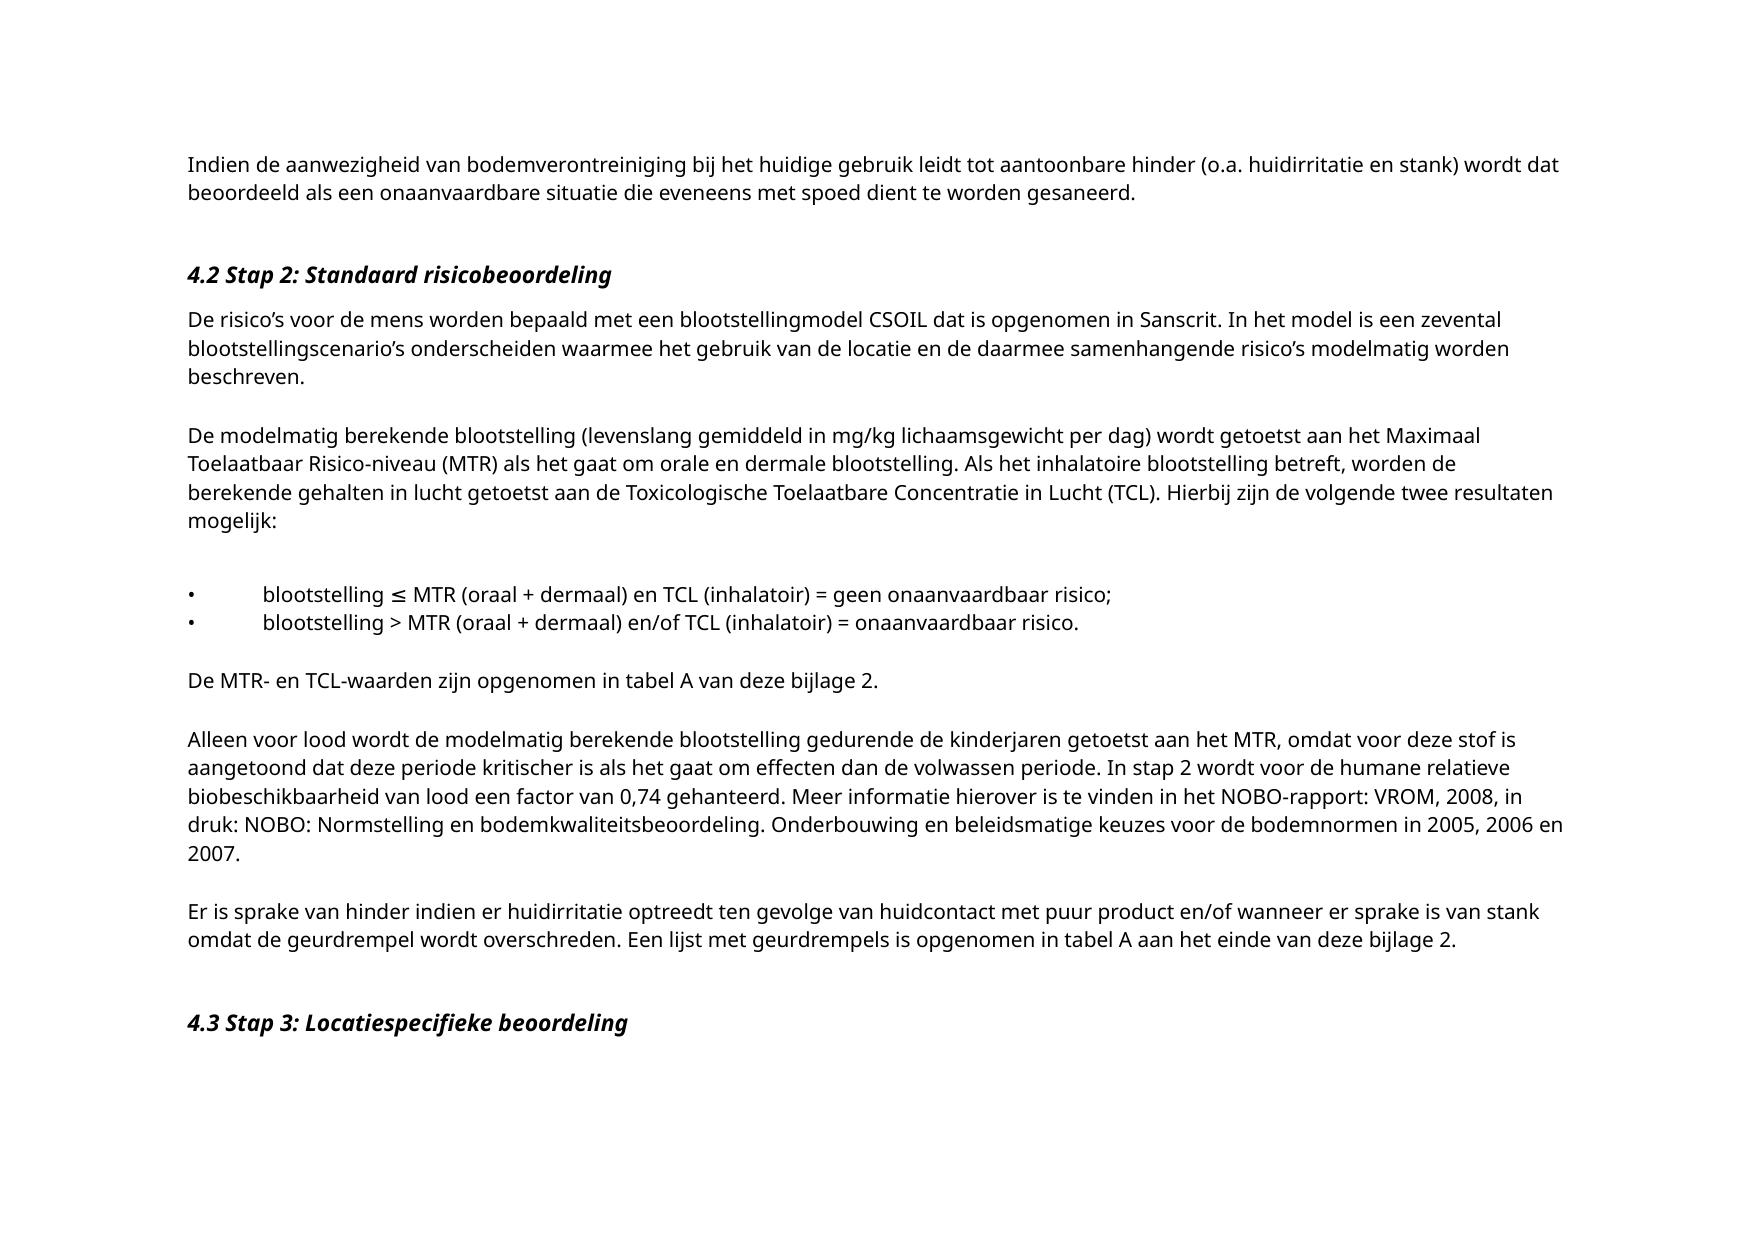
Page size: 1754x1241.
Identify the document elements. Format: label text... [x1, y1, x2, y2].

text De modelmatig berekende blootstelling (levenslang gemiddeld in mg/kg lichaamsgewicht per dag) wordt getoetst aan het Maximaal Toelaatbaar Risico-niveau (MTR) als het gaat om orale en dermale blootstelling. Als het inhalatoire blootstelling betreft, worden de berekende gehalten in lucht getoetst aan de Toxicologische Toelaatbare Concentratie in Lucht (TCL). Hierbij zijn de volgende twee resultaten mogelijk: [187, 421, 1566, 535]
list blootstelling > MTR (oraal + dermaal) en/of TCL (inhalatoir) = onaanvaardbaar risico. [187, 608, 1566, 637]
text De risico’s voor de mens worden bepaald met een blootstellingmodel CSOIL dat is opgenomen in Sanscrit. In het model is een zevental blootstellingscenario’s onderscheiden waarmee het gebruik van de locatie en de daarmee samenhangende risico’s modelmatig worden beschreven. [187, 306, 1566, 391]
text De MTR- en TCL-waarden zijn opgenomen in tabel A van deze bijlage 2. [187, 667, 1566, 695]
text Indien de aanwezigheid van bodemverontreiniging bij het huidige gebruik leidt tot aantoonbare hinder (o.a. huidirritatie en stank) wordt dat beoordeeld als een onaanvaardbare situatie die eveneens met spoed dient te worden gesaneerd. [187, 150, 1566, 207]
text 4.2 Stap 2: Standaard risicobeoordeling [187, 259, 1566, 291]
list blootstelling ≤ MTR (oraal + dermaal) en TCL (inhalatoir) = geen onaanvaardbaar risico; [187, 580, 1566, 608]
text Alleen voor lood wordt de modelmatig berekende blootstelling gedurende de kinderjaren getoetst aan het MTR, omdat voor deze stof is aangetoond dat deze periode kritischer is als het gaat om effecten dan de volwassen periode. In stap 2 wordt voor de humane relatieve biobeschikbaarheid van lood een factor van 0,74 gehanteerd. Meer informatie hierover is te vinden in het NOBO-rapport: VROM, 2008, in druk: NOBO: Normstelling en bodemkwaliteitsbeoordeling. Onderbouwing en beleidsmatige keuzes voor de bodemnormen in 2005, 2006 en 2007. [187, 725, 1566, 867]
text 4.3 Stap 3: Locatiespecifieke beoordeling [187, 1007, 1566, 1038]
text Er is sprake van hinder indien er huidirritatie optreedt ten gevolge van huidcontact met puur product en/of wanneer er sprake is van stank omdat de geurdrempel wordt overschreden. Een lijst met geurdrempels is opgenomen in tabel A aan het einde van deze bijlage 2. [187, 897, 1566, 954]
